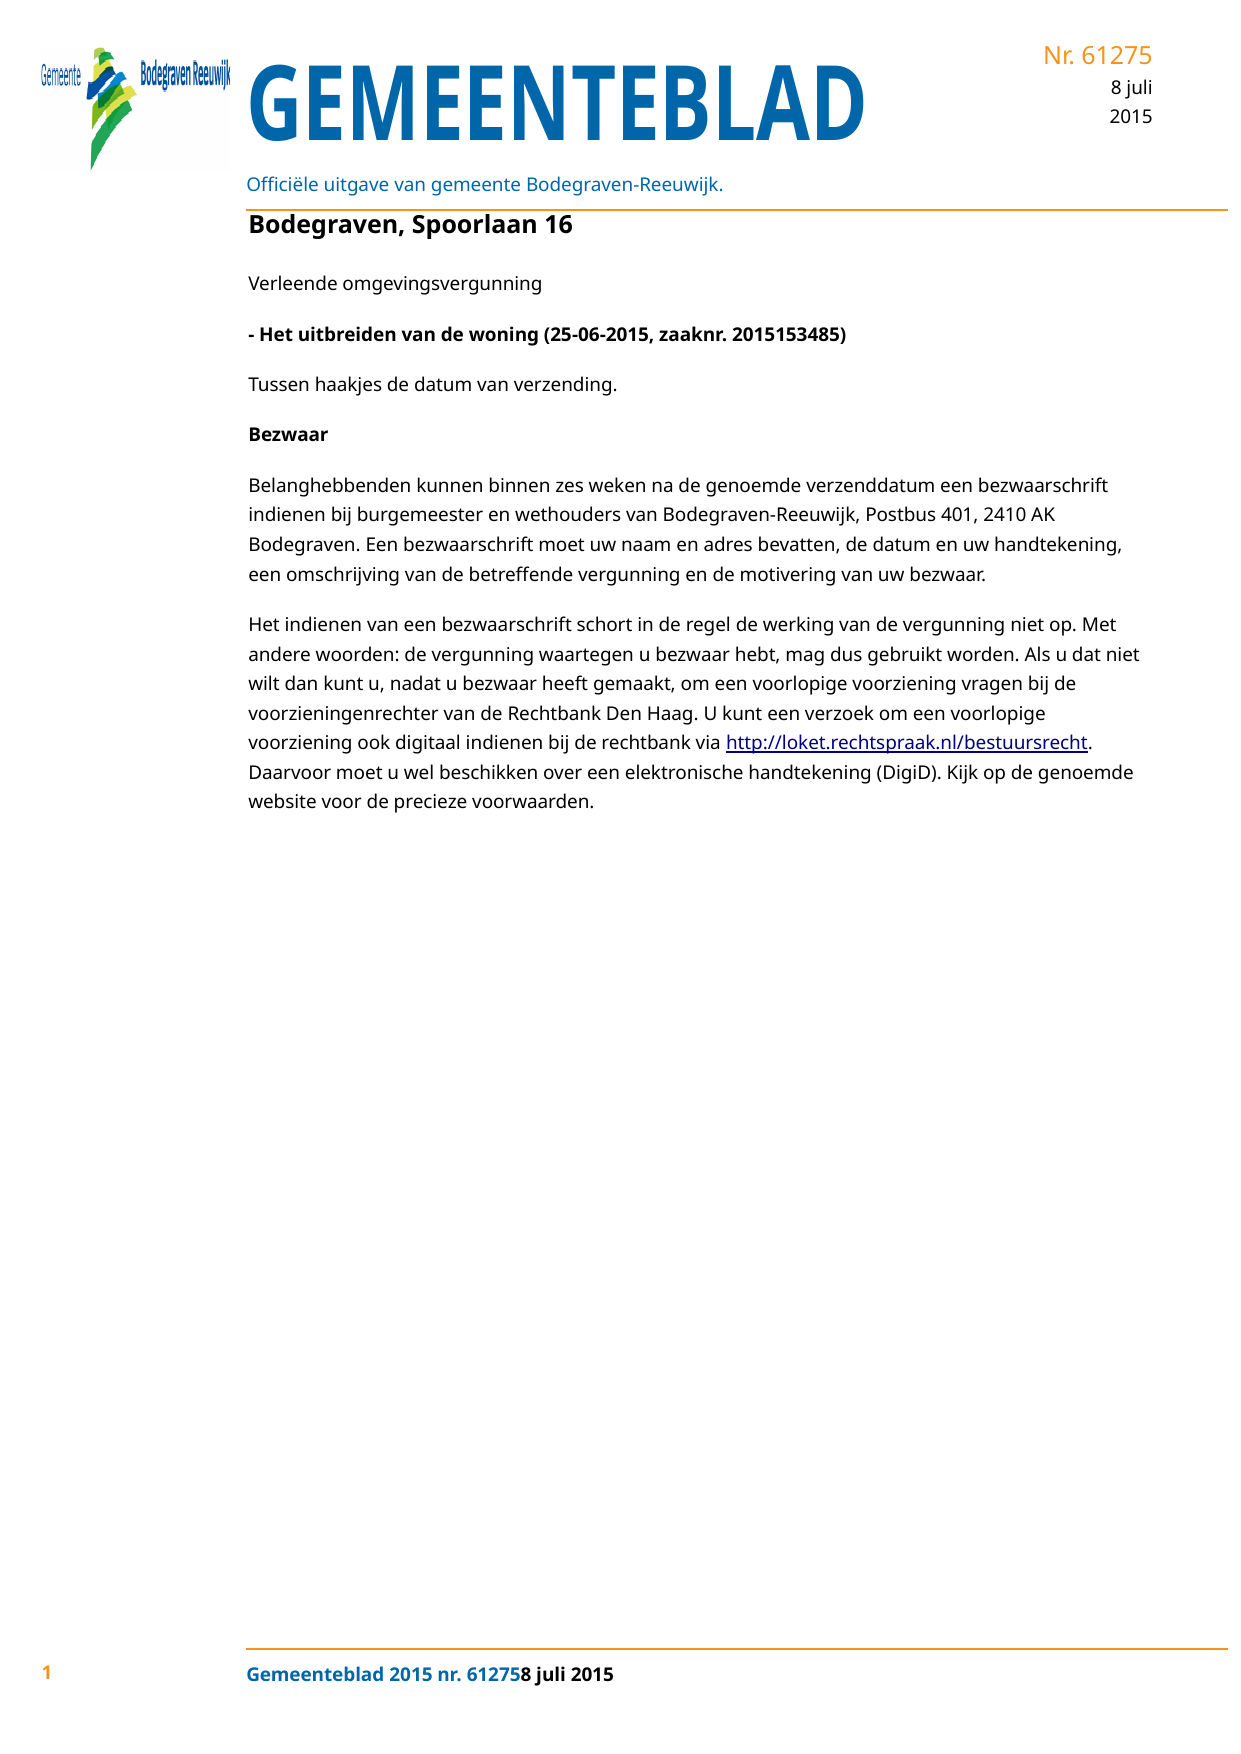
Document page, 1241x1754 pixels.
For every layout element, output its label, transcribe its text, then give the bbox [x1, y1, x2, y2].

text Tussen haakjes de datum van verzending. [248, 371, 1152, 397]
text - Het uitbreiden van de woning (25‑06‑2015, zaaknr. 2015153485) [248, 321, 1152, 346]
text Bodegraven, Spoorlaan 16 [248, 211, 1152, 241]
text Bezwaar [248, 422, 1152, 447]
text Verleende omgevingsvergunning [248, 270, 1152, 296]
text Belanghebbenden kunnen binnen zes weken na de genoemde verzenddatum een bezwaarschrift indienen bij burgemeester en wethouders van Bodegraven-Reeuwijk, Postbus 401, 2410 AK Bodegraven. Een bezwaarschrift moet uw naam en adres bevatten, de datum en uw handtekening, een omschrijving van de betreffende vergunning en de motivering van uw bezwaar. [248, 472, 1152, 586]
text Het indienen van een bezwaarschrift schort in de regel de werking van de vergunning niet op. Met andere woorden: de vergunning waartegen u bezwaar hebt, mag dus gebruikt worden. Als u dat niet wilt dan kunt u, nadat u bezwaar heeft gemaakt, om een voorlopige voorziening vragen bij de voorzieningenrechter van de Rechtbank Den Haag. U kunt een verzoek om een voorlopige voorziening ook digitaal indienen bij de rechtbank via http://loket.rechtspraak.nl/bestuursrecht. Daarvoor moet u wel beschikken over een elektronische handtekening (DigiD). Kijk op de genoemde website voor de precieze voorwaarden. [248, 611, 1152, 814]
picture [41, 47, 231, 172]
